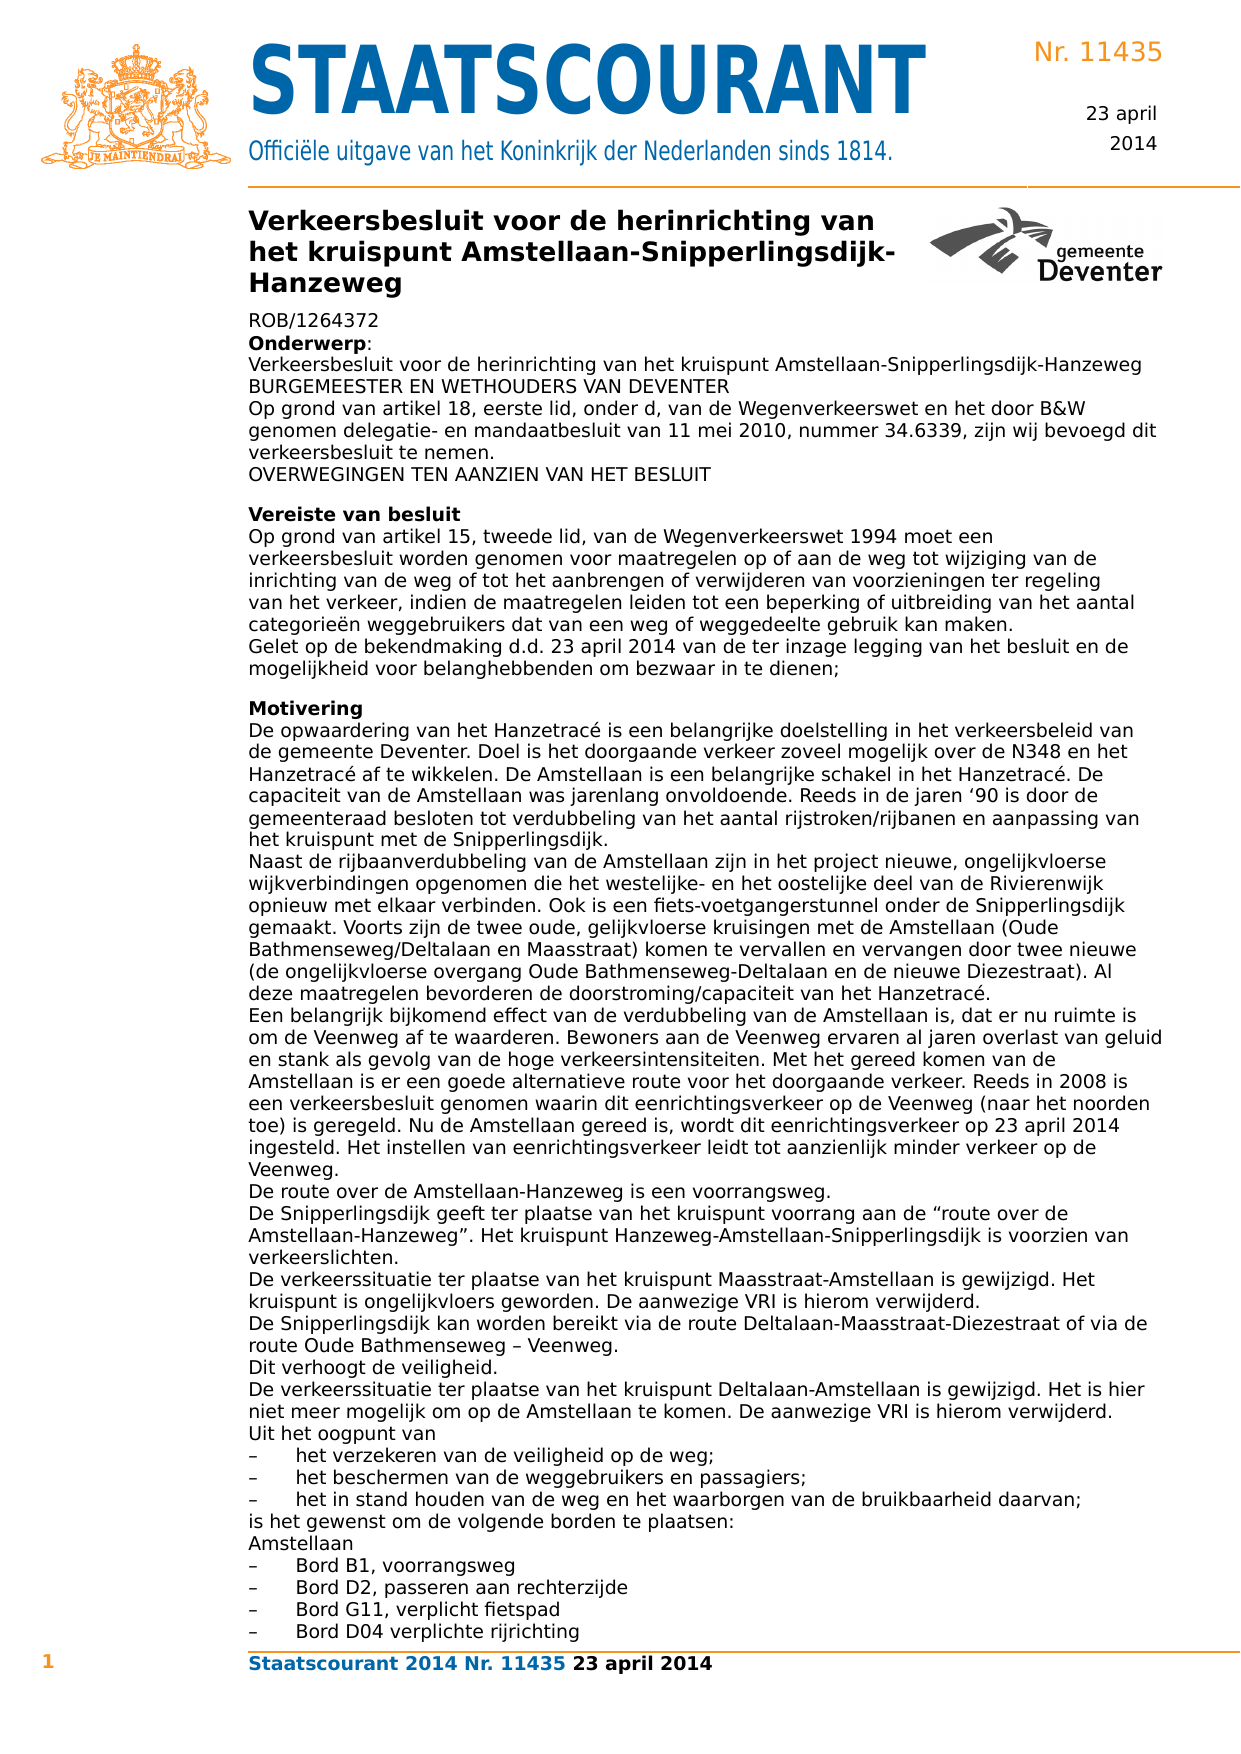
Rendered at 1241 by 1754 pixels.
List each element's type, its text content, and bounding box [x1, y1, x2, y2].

text inrichting van de weg of tot het aanbrengen of verwijderen van voorzieningen ter regeling [248, 570, 1163, 592]
text Op grond van artikel 18, eerste lid, onder d, van de Wegenverkeerswet en het door B&W genomen delegatie- en mandaatbesluit van 11 mei 2010, nummer 34.6339, zijn wij bevoegd dit verkeersbesluit te nemen. [248, 398, 1163, 464]
text Uit het oogpunt van [248, 1423, 1163, 1445]
list het verzekeren van de veiligheid op de weg; [248, 1445, 1163, 1467]
text De opwaardering van het Hanzetracé is een belangrijke doelstelling in het verkeersbeleid van de gemeente Deventer. Doel is het doorgaande verkeer zoveel mogelijk over de N348 en het Hanzetracé af te wikkelen. De Amstellaan is een belangrijke schakel in het Hanzetracé. De capaciteit van de Amstellaan was jarenlang onvoldoende. Reeds in de jaren ‘90 is door de gemeenteraad besloten tot verdubbeling van het aantal rijstroken/rijbanen en aanpassing van het kruispunt met de Snipperlingsdijk. [248, 719, 1163, 851]
subtitle Verkeersbesluit voor de herinrichting van het kruispunt Amstellaan-Snipperlingsdijk-Hanzeweg [248, 206, 1163, 299]
text De verkeerssituatie ter plaatse van het kruispunt Deltalaan-Amstellaan is gewijzigd. Het is hier niet meer mogelijk om op de Amstellaan te komen. De aanwezige VRI is hierom verwijderd. [248, 1379, 1163, 1423]
text De verkeerssituatie ter plaatse van het kruispunt Maasstraat-Amstellaan is gewijzigd. Het kruispunt is ongelijkvloers geworden. De aanwezige VRI is hierom verwijderd. [248, 1269, 1163, 1313]
text Dit verhoogt de veiligheid. [248, 1357, 1163, 1379]
text De Snipperlingsdijk kan worden bereikt via de route Deltalaan-Maasstraat-Diezestraat of via de route Oude Bathmenseweg – Veenweg. [248, 1313, 1163, 1357]
list Bord D2, passeren aan rechterzijde [248, 1577, 1163, 1599]
text De Snipperlingsdijk geeft ter plaatse van het kruispunt voorrang aan de “route over de Amstellaan-Hanzeweg”. Het kruispunt Hanzeweg-Amstellaan-Snipperlingsdijk is voorzien van verkeerslichten. [248, 1203, 1163, 1269]
list het beschermen van de weggebruikers en passagiers; [248, 1467, 1163, 1489]
text Onderwerp: [248, 332, 1163, 354]
text Naast de rijbaanverdubbeling van de Amstellaan zijn in het project nieuwe, ongelijkvloerse wijkverbindingen opgenomen die het westelijke- en het oostelijke deel van de Rivierenwijk opnieuw met elkaar verbinden. Ook is een fiets-voetgangerstunnel onder de Snipperlingsdijk gemaakt. Voorts zijn de twee oude, gelijkvloerse kruisingen met de Amstellaan (Oude Bathmenseweg/Deltalaan en Maasstraat) komen te vervallen en vervangen door twee nieuwe (de ongelijkvloerse overgang Oude Bathmenseweg-Deltalaan en de nieuwe Diezestraat). Al deze maatregelen bevorderen de doorstroming/capaciteit van het Hanzetracé. [248, 851, 1163, 1005]
picture [927, 205, 1164, 283]
text OVERWEGINGEN TEN AANZIEN VAN HET BESLUIT [248, 464, 1163, 486]
text Op grond van artikel 15, tweede lid, van de Wegenverkeerswet 1994 moet een [248, 526, 1163, 548]
list Bord D04 verplichte rijrichting [248, 1621, 1163, 1643]
subtitle Motivering [248, 697, 1163, 719]
list Bord G11, verplicht fietspad [248, 1599, 1163, 1621]
list Bord B1, voorrangsweg [248, 1555, 1163, 1577]
text De route over de Amstellaan-Hanzeweg is een voorrangsweg. [248, 1181, 1163, 1203]
text BURGEMEESTER EN WETHOUDERS VAN DEVENTER [248, 376, 1163, 398]
picture [41, 44, 231, 169]
text van het verkeer, indien de maatregelen leiden tot een beperking of uitbreiding van het aantal [248, 592, 1163, 614]
text ROB/1264372 [248, 310, 1163, 332]
text Gelet op de bekendmaking d.d. 23 april 2014 van de ter inzage legging van het besluit en de mogelijkheid voor belanghebbenden om bezwaar in te dienen; [248, 636, 1163, 680]
text is het gewenst om de volgende borden te plaatsen: [248, 1511, 1163, 1533]
subtitle Vereiste van besluit [248, 504, 1163, 526]
text Verkeersbesluit voor de herinrichting van het kruispunt Amstellaan-Snipperlingsdijk-Hanzeweg [248, 354, 1163, 376]
text categorieën weggebruikers dat van een weg of weggedeelte gebruik kan maken. [248, 614, 1163, 636]
text Een belangrijk bijkomend effect van de verdubbeling van de Amstellaan is, dat er nu ruimte is om de Veenweg af te waarderen. Bewoners aan de Veenweg ervaren al jaren overlast van geluid en stank als gevolg van de hoge verkeersintensiteiten. Met het gereed komen van de Amstellaan is er een goede alternatieve route voor het doorgaande verkeer. Reeds in 2008 is een verkeersbesluit genomen waarin dit eenrichtingsverkeer op de Veenweg (naar het noorden toe) is geregeld. Nu de Amstellaan gereed is, wordt dit eenrichtingsverkeer op 23 april 2014 ingesteld. Het instellen van eenrichtingsverkeer leidt tot aanzienlijk minder verkeer op de Veenweg. [248, 1005, 1163, 1181]
subtitle Amstellaan [248, 1533, 1163, 1555]
list het in stand houden van de weg en het waarborgen van de bruikbaarheid daarvan; [248, 1489, 1163, 1511]
text verkeersbesluit worden genomen voor maatregelen op of aan de weg tot wijziging van de [248, 548, 1163, 570]
